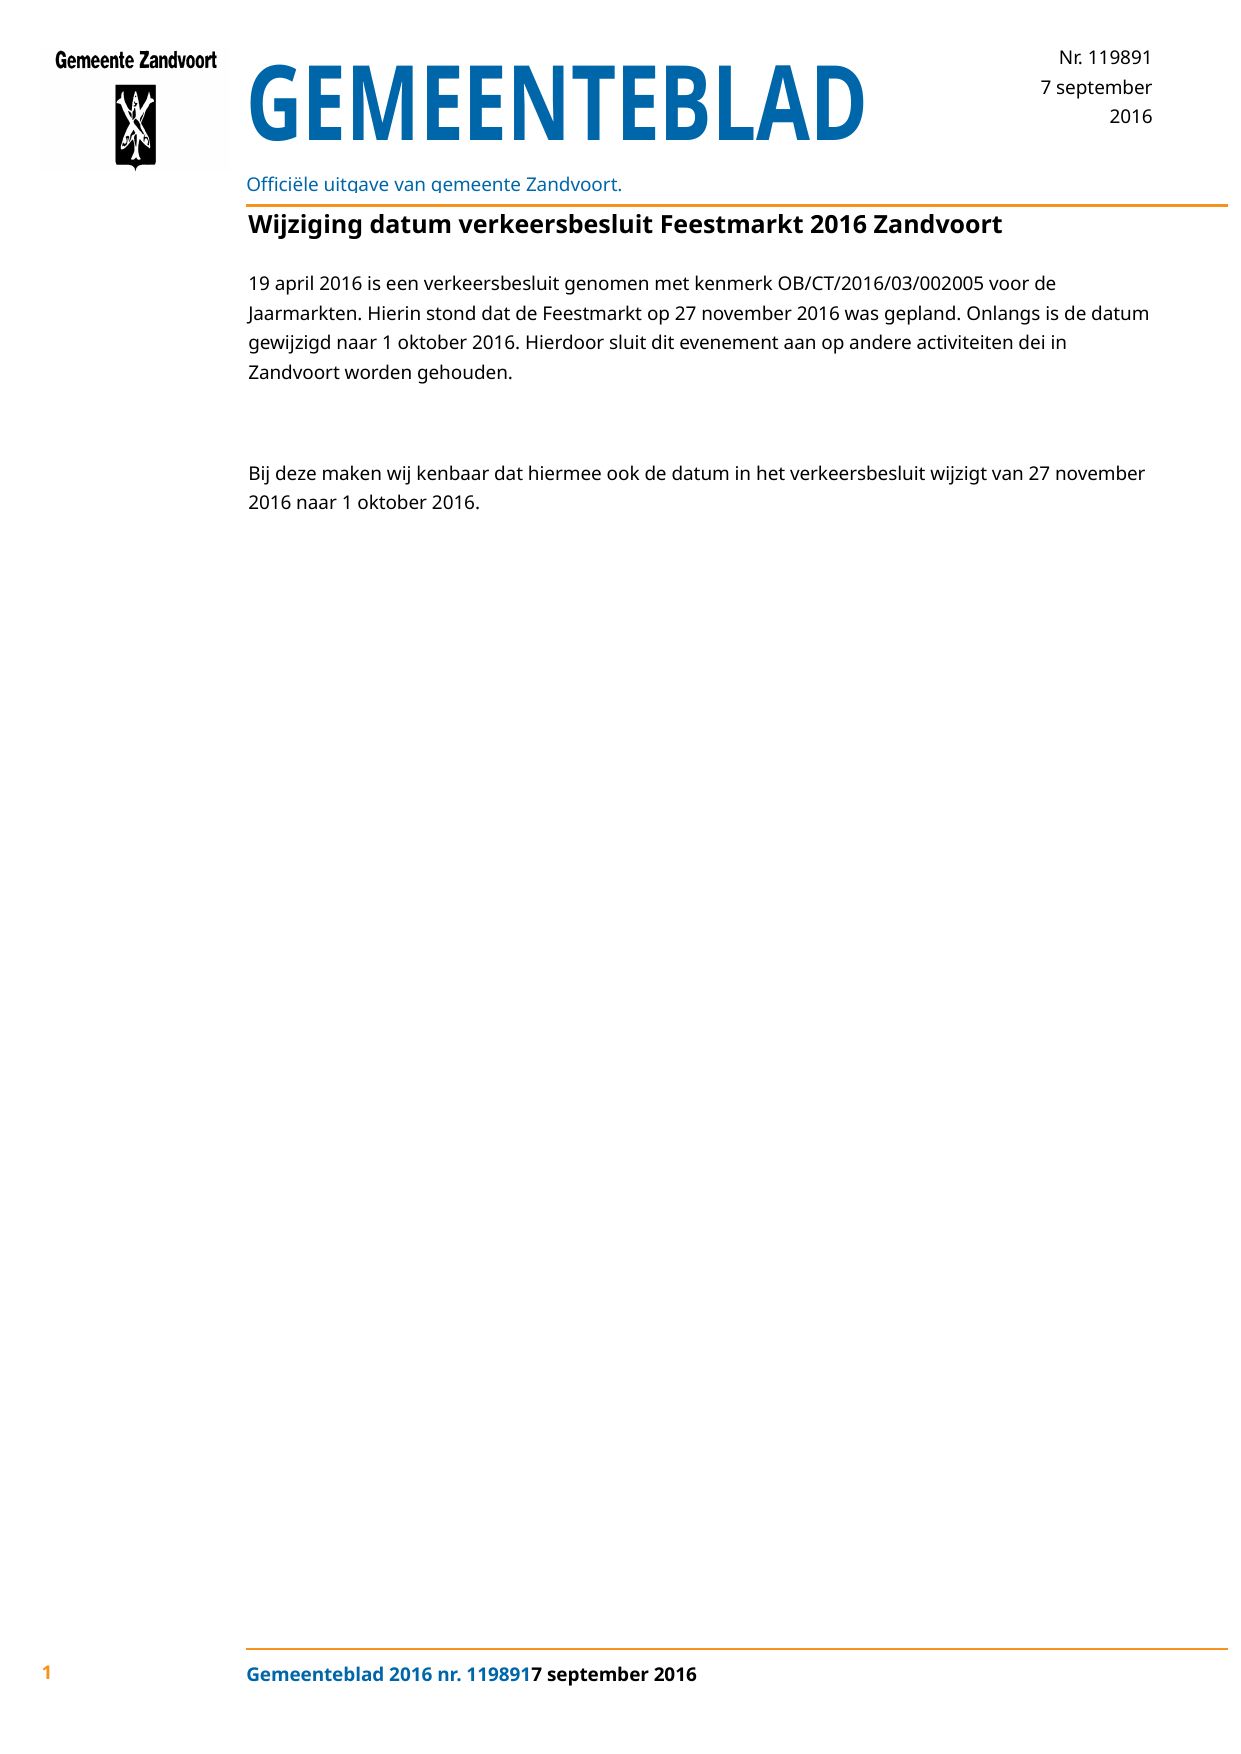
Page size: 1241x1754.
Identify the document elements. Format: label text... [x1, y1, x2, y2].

text 19 april 2016 is een verkeersbesluit genomen met kenmerk OB/CT/2016/03/002005 voor de Jaarmarkten. Hierin stond dat de Feestmarkt op 27 november 2016 was gepland. Onlangs is de datum gewijzigd naar 1 oktober 2016. Hierdoor sluit dit evenement aan op andere activiteiten dei in Zandvoort worden gehouden. [248, 270, 1152, 385]
text Wijziging datum verkeersbesluit Feestmarkt 2016 Zandvoort [248, 207, 1152, 241]
text Bij deze maken wij kenbaar dat hiermee ook de datum in het verkeersbesluit wijzigt van 27 november 2016 naar 1 oktober 2016. [248, 460, 1152, 515]
picture [41, 47, 231, 172]
